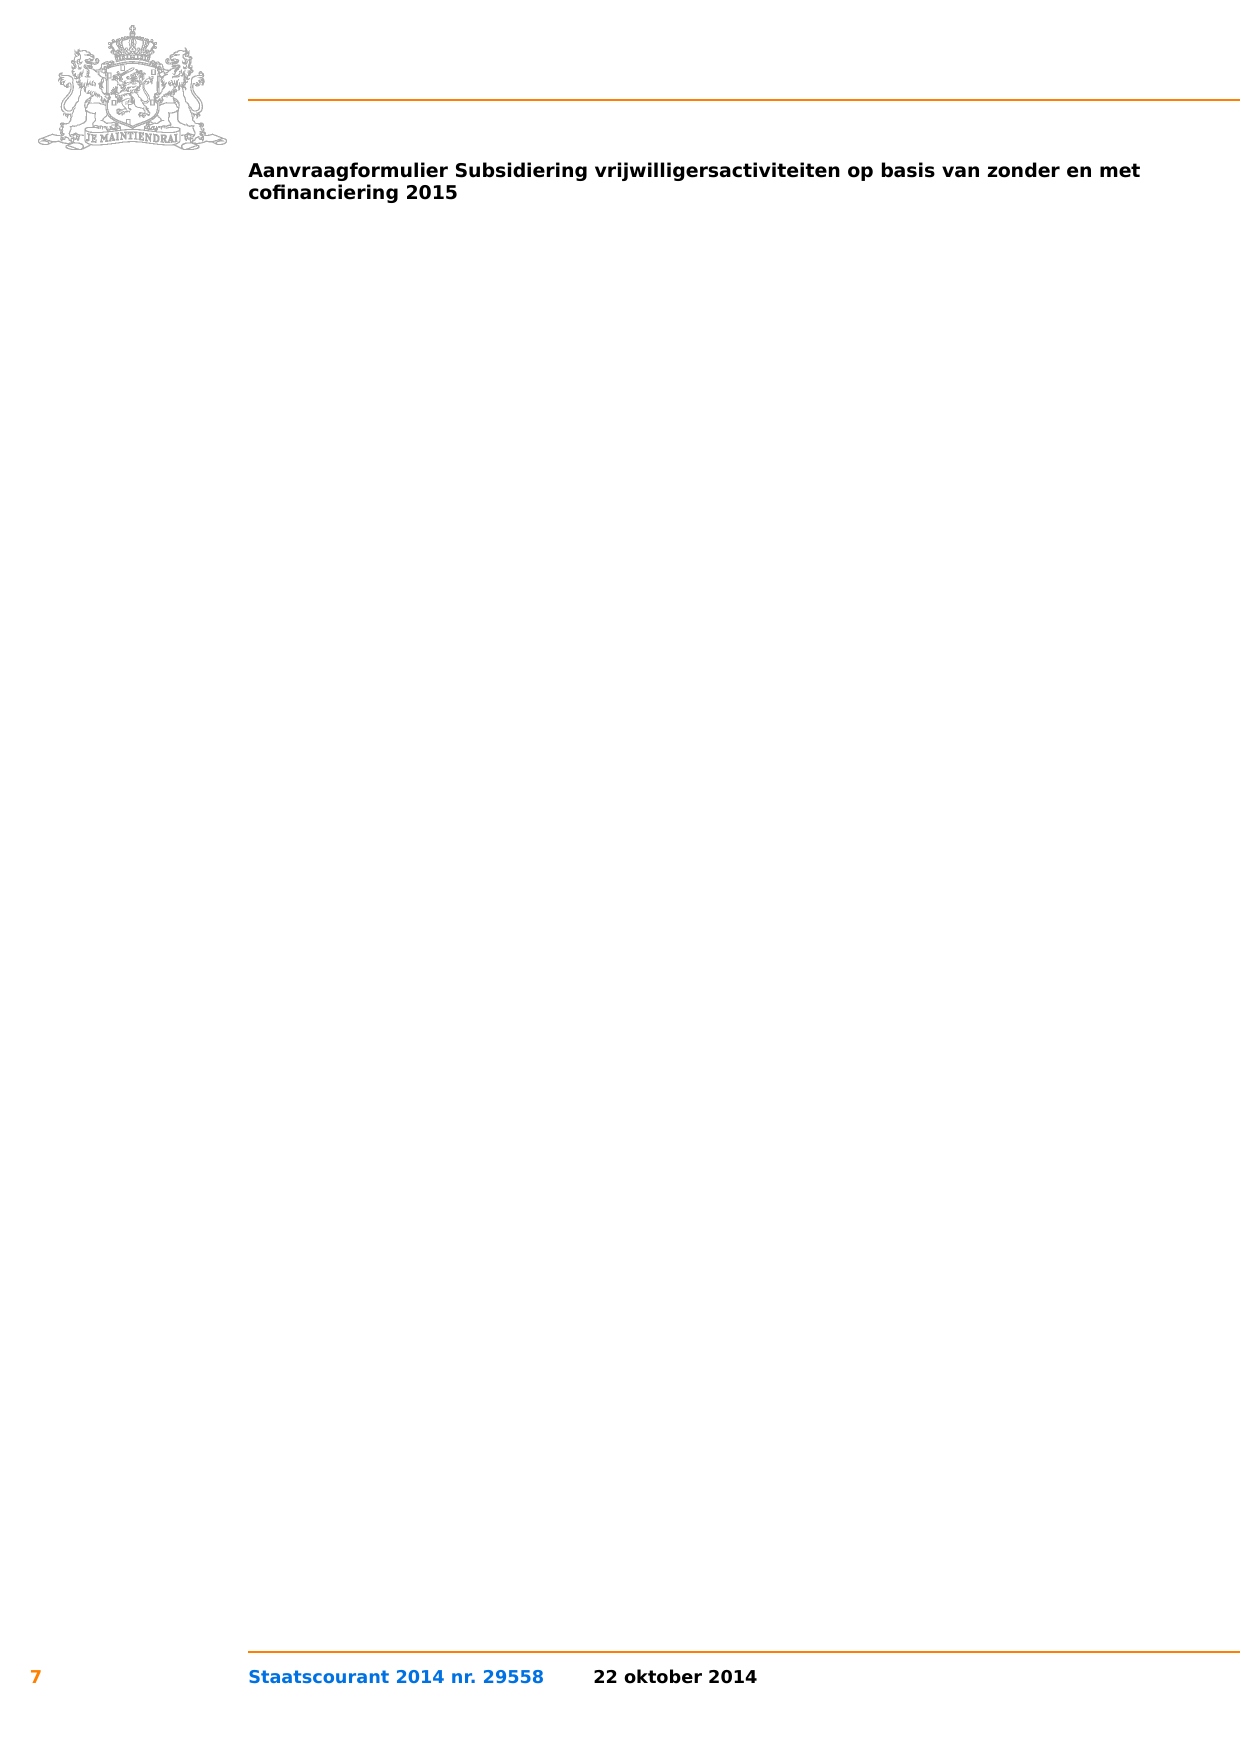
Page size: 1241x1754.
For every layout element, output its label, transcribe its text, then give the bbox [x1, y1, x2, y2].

subtitle Aanvraagformulier Subsidiering vrijwilligersactiviteiten op basis van zonder en met cofinanciering 2015 [248, 160, 1163, 204]
picture [38, 25, 227, 150]
